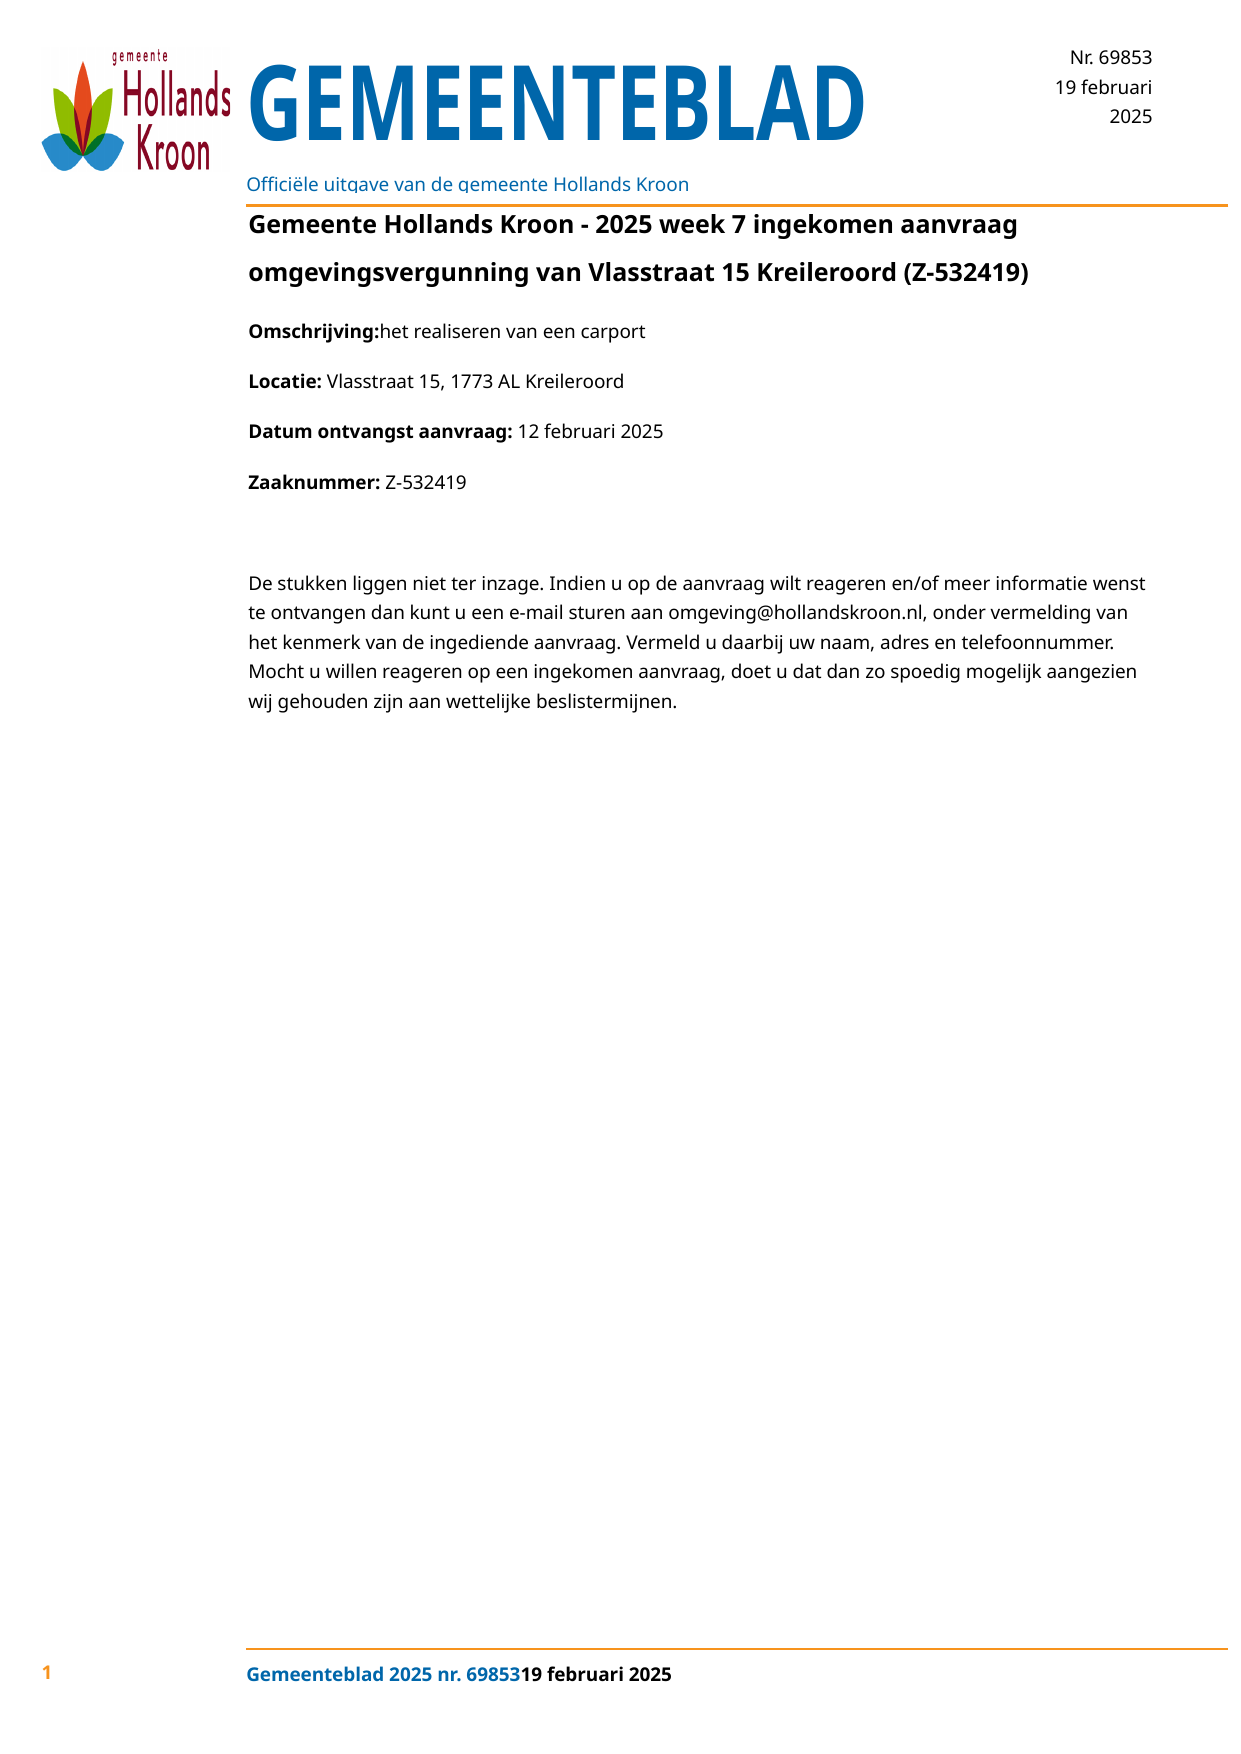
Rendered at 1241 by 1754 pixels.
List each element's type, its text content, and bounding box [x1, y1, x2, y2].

text Datum ontvangst aanvraag: 12 februari 2025 [248, 419, 1152, 444]
text Gemeente Hollands Kroon - 2025 week 7 ingekomen aanvraag omgevingsvergunning van Vlasstraat 15 Kreileroord (Z-532419) [248, 207, 1152, 288]
text Zaaknummer: Z-532419 [248, 469, 1152, 495]
picture [41, 47, 231, 172]
text De stukken liggen niet ter inzage. Indien u op de aanvraag wilt reageren en/of meer informatie wenst te ontvangen dan kunt u een e-mail sturen aan omgeving@hollandskroon.nl, onder vermelding van het kenmerk van de ingediende aanvraag. Vermeld u daarbij uw naam, adres en telefoonnummer. Mocht u willen reageren op een ingekomen aanvraag, doet u dat dan zo spoedig mogelijk aangezien wij gehouden zijn aan wettelijke beslistermijnen. [248, 570, 1152, 714]
text Locatie: Vlasstraat 15, 1773 AL Kreileroord [248, 368, 1152, 394]
text Omschrijving:het realiseren van een carport [248, 318, 1152, 344]
